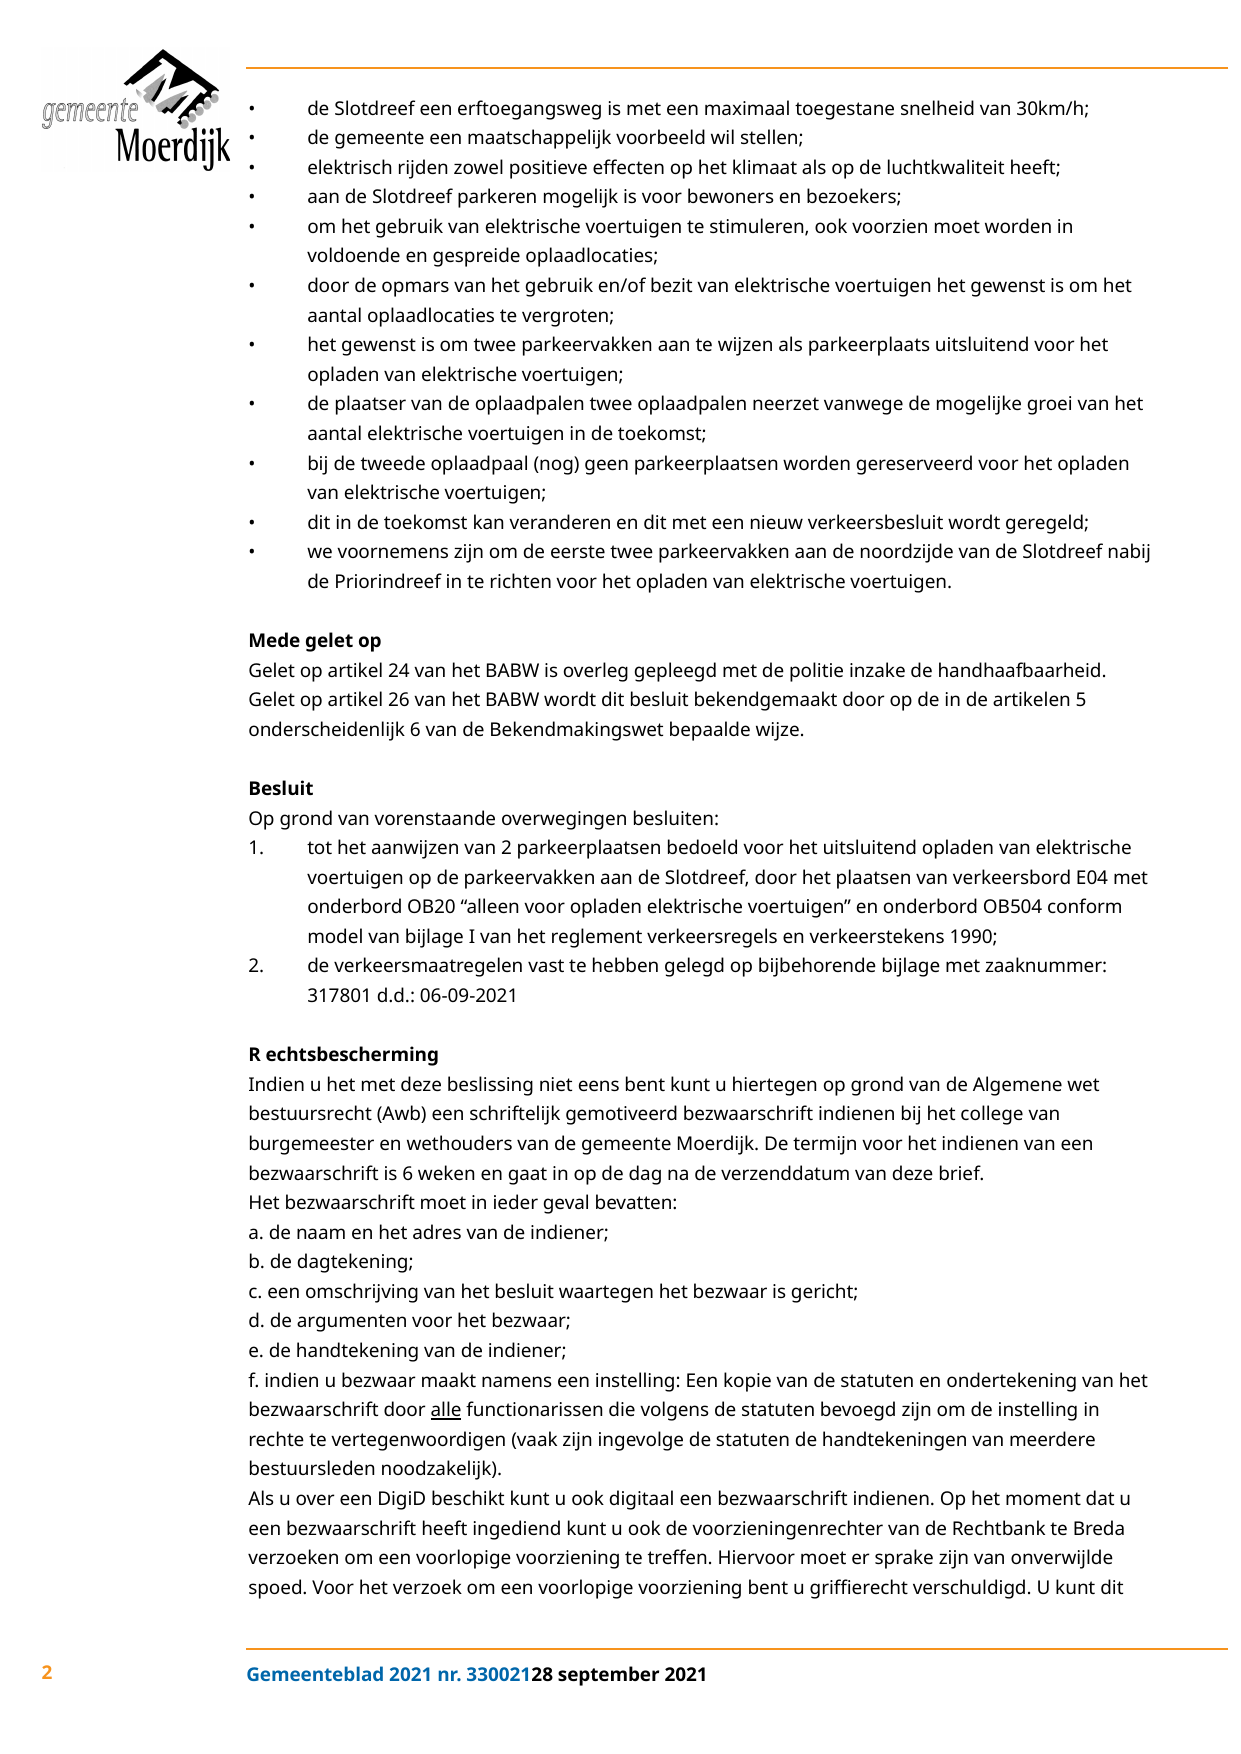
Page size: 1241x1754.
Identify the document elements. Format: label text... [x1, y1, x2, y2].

text R echtsbescherming [248, 1041, 1152, 1067]
text e. de handtekening van de indiener; [248, 1337, 1152, 1363]
list de gemeente een maatschappelijk voorbeeld wil stellen; [248, 124, 1152, 150]
text a. de naam en het adres van de indiener; [248, 1219, 1152, 1245]
text Indien u het met deze beslissing niet eens bent kunt u hiertegen op grond van de Algemene wet bestuursrecht (Awb) een schriftelijk gemotiveerd bezwaarschrift indienen bij het college van burgemeester en wethouders van de gemeente Moerdijk. De termijn voor het indienen van een bezwaarschrift is 6 weken en gaat in op de dag na de verzenddatum van deze brief. [248, 1071, 1152, 1186]
list dit in de toekomst kan veranderen en dit met een nieuw verkeersbesluit wordt geregeld; [248, 509, 1152, 535]
text b. de dagtekening; [248, 1248, 1152, 1274]
list bij de tweede oplaadpaal (nog) geen parkeerplaatsen worden gereserveerd voor het opladen van elektrische voertuigen; [248, 450, 1152, 505]
list om het gebruik van elektrische voertuigen te stimuleren, ook voorzien moet worden in voldoende en gespreide oplaadlocaties; [248, 213, 1152, 268]
list aan de Slotdreef parkeren mogelijk is voor bewoners en bezoekers; [248, 183, 1152, 209]
list door de opmars van het gebruik en/of bezit van elektrische voertuigen het gewenst is om het aantal oplaadlocaties te vergroten; [248, 272, 1152, 328]
text Gelet op artikel 26 van het BABW wordt dit besluit bekendgemaakt door op de in de artikelen 5 onderscheidenlijk 6 van de Bekendmakingswet bepaalde wijze. [248, 686, 1152, 742]
list we voornemens zijn om de eerste twee parkeervakken aan de noordzijde van de Slotdreef nabij de Priorindreef in te richten voor het opladen van elektrische voertuigen. [248, 538, 1152, 594]
list elektrisch rijden zowel positieve effecten op het klimaat als op de luchtkwaliteit heeft; [248, 154, 1152, 180]
list de verkeersmaatregelen vast te hebben gelegd op bijbehorende bijlage met zaaknummer: 317801 d.d.: 06-09-2021 [248, 953, 1152, 1008]
list de Slotdreef een erftoegangsweg is met een maximaal toegestane snelheid van 30km/h; [248, 95, 1152, 121]
list het gewenst is om twee parkeervakken aan te wijzen als parkeerplaats uitsluitend voor het opladen van elektrische voertuigen; [248, 331, 1152, 387]
list tot het aanwijzen van 2 parkeerplaatsen bedoeld voor het uitsluitend opladen van elektrische voertuigen op de parkeervakken aan de Slotdreef, door het plaatsen van verkeersbord E04 met onderbord OB20 “alleen voor opladen elektrische voertuigen” en onderbord OB504 conform model van bijlage I van het reglement verkeersregels en verkeerstekens 1990; [248, 834, 1152, 949]
text Als u over een DigiD beschikt kunt u ook digitaal een bezwaarschrift indienen. Op het moment dat u een bezwaarschrift heeft ingediend kunt u ook de voorzieningenrechter van de Rechtbank te Breda verzoeken om een voorlopige voorziening te treffen. Hiervoor moet er sprake zijn van onverwijlde spoed. Voor het verzoek om een voorlopige voorziening bent u griffierecht verschuldigd. U kunt dit [248, 1485, 1152, 1600]
text Op grond van vorenstaande overwegingen besluiten: [248, 805, 1152, 831]
picture [41, 47, 231, 172]
text Het bezwaarschrift moet in ieder geval bevatten: [248, 1189, 1152, 1215]
text Besluit [248, 775, 1152, 801]
text c. een omschrijving van het besluit waartegen het bezwaar is gericht; [248, 1278, 1152, 1304]
text Mede gelet op [248, 627, 1152, 653]
text d. de argumenten voor het bezwaar; [248, 1308, 1152, 1333]
list de plaatser van de oplaadpalen twee oplaadpalen neerzet vanwege de mogelijke groei van het aantal elektrische voertuigen in de toekomst; [248, 391, 1152, 446]
text f. indien u bezwaar maakt namens een instelling: Een kopie van de statuten en ondertekening van het bezwaarschrift door alle functionarissen die volgens de statuten bevoegd zijn om de instelling in rechte te vertegenwoordigen (vaak zijn ingevolge de statuten de handtekeningen van meerdere bestuursleden noodzakelijk). [248, 1367, 1152, 1481]
text Gelet op artikel 24 van het BABW is overleg gepleegd met de politie inzake de handhaafbaarheid. [248, 657, 1152, 683]
